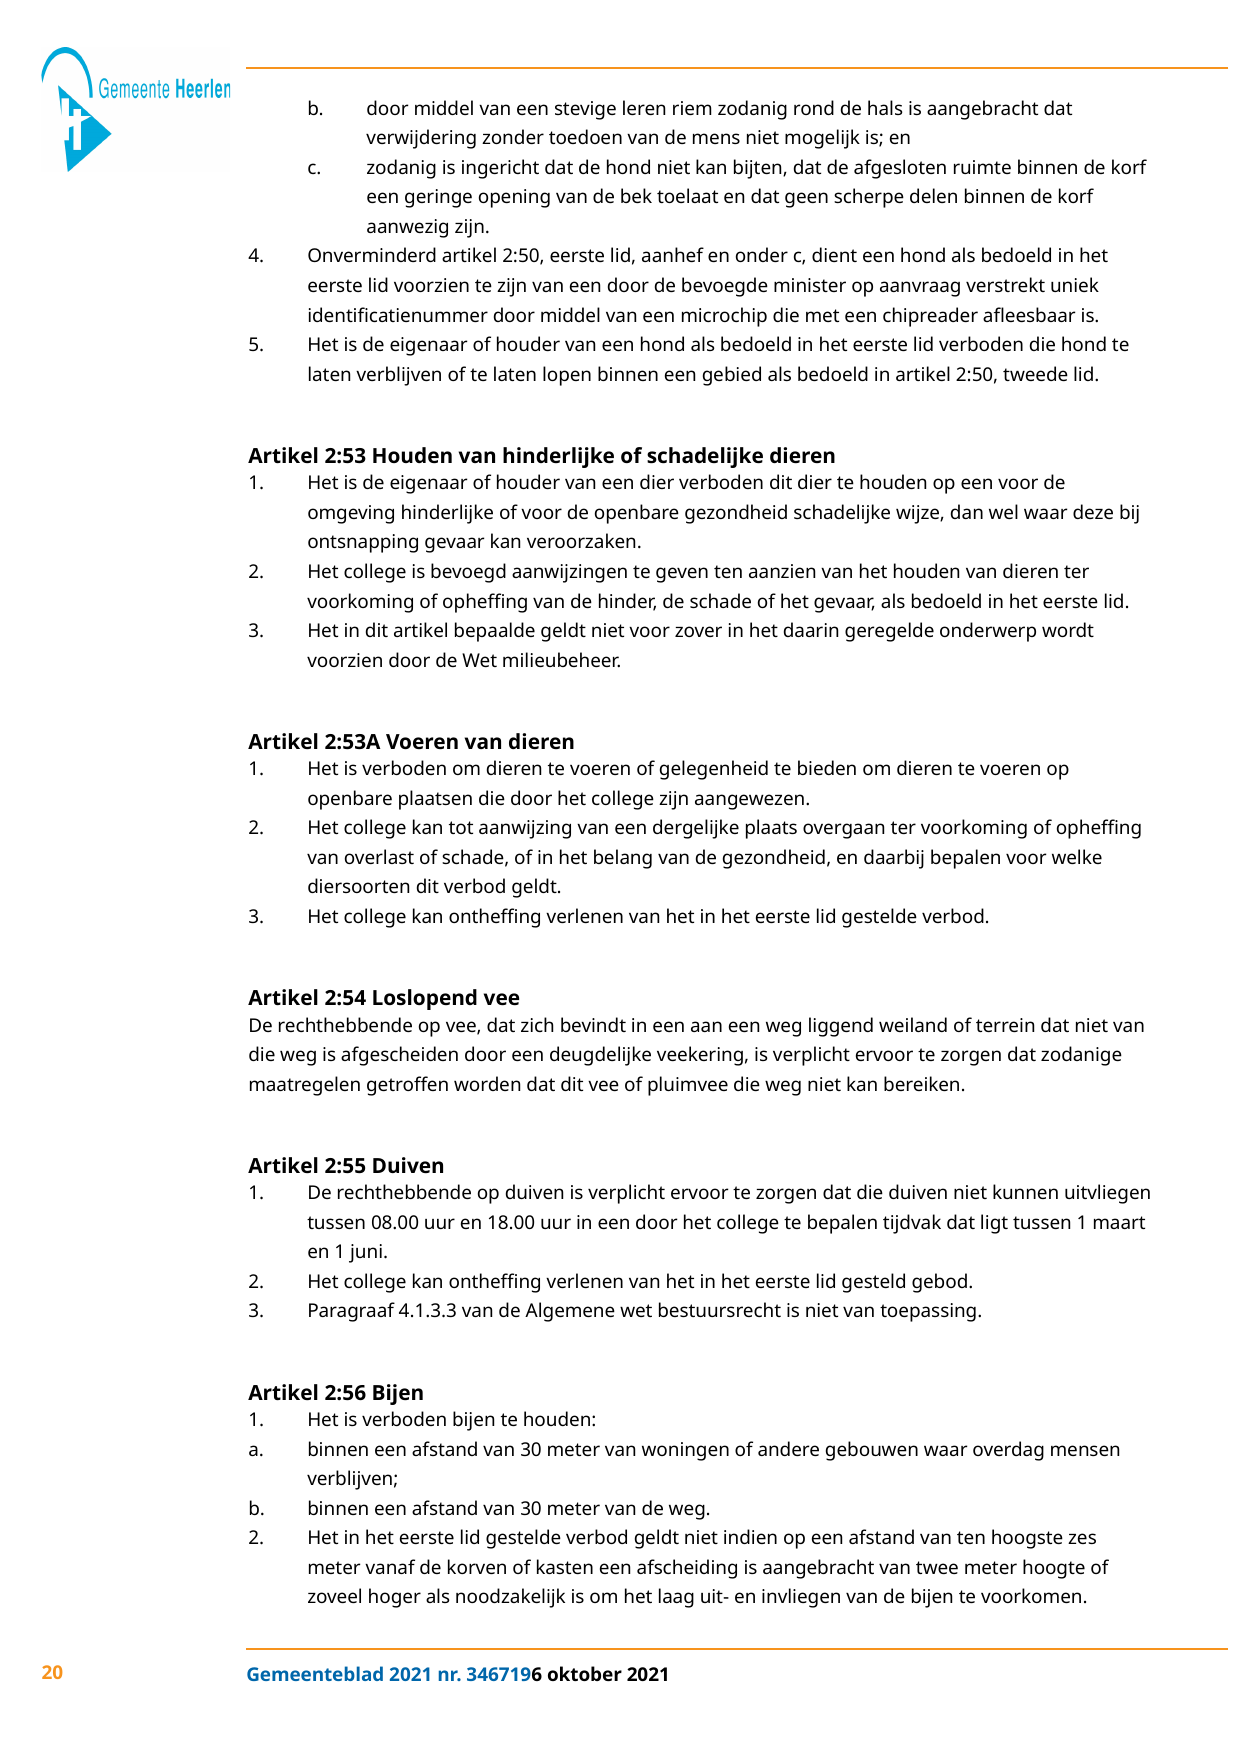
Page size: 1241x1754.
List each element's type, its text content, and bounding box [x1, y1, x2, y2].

list binnen een afstand van 30 meter van woningen of andere gebouwen waar overdag mensen verblijven; [248, 1436, 1152, 1491]
list Het college kan ontheffing verlenen van het in het eerste lid gesteld gebod. [248, 1268, 1152, 1294]
list Het college kan ontheffing verlenen van het in het eerste lid gestelde verbod. [248, 903, 1152, 929]
list Het college is bevoegd aanwijzingen te geven ten aanzien van het houden van dieren ter voorkoming of opheffing van de hinder, de schade of het gevaar, als bedoeld in het eerste lid. [248, 558, 1152, 613]
list Paragraaf 4.1.3.3 van de Algemene wet bestuursrecht is niet van toepassing. [248, 1298, 1152, 1323]
list Het is verboden bijen te houden: [248, 1406, 1152, 1432]
list Het is verboden om dieren te voeren of gelegenheid te bieden om dieren te voeren op openbare plaatsen die door het college zijn aangewezen. [248, 755, 1152, 811]
list zodanig is ingericht dat de hond niet kan bijten, dat de afgesloten ruimte binnen de korf een geringe opening van de bek toelaat en dat geen scherpe delen binnen de korf aanwezig zijn. [307, 154, 1152, 239]
text Artikel 2:53A Voeren van dieren [248, 727, 1152, 755]
text Artikel 2:55 Duiven [248, 1151, 1152, 1179]
list Het is de eigenaar of houder van een dier verboden dit dier te houden op een voor de omgeving hinderlijke of voor de openbare gezondheid schadelijke wijze, dan wel waar deze bij ontsnapping gevaar kan veroorzaken. [248, 469, 1152, 554]
text Artikel 2:54 Loslopend vee [248, 983, 1152, 1012]
list door middel van een stevige leren riem zodanig rond de hals is aangebracht dat verwijdering zonder toedoen van de mens niet mogelijk is; en [307, 95, 1152, 150]
text Artikel 2:56 Bijen [248, 1378, 1152, 1406]
text Artikel 2:53 Houden van hinderlijke of schadelijke dieren [248, 441, 1152, 469]
list Het college kan tot aanwijzing van een dergelijke plaats overgaan ter voorkoming of opheffing van overlast of schade, of in het belang van de gezondheid, en daarbij bepalen voor welke diersoorten dit verbod geldt. [248, 814, 1152, 899]
list De rechthebbende op duiven is verplicht ervoor te zorgen dat die duiven niet kunnen uitvliegen tussen 08.00 uur en 18.00 uur in een door het college te bepalen tijdvak dat ligt tussen 1 maart en 1 juni. [248, 1179, 1152, 1264]
list Het in het eerste lid gestelde verbod geldt niet indien op een afstand van ten hoogste zes meter vanaf de korven of kasten een afscheiding is aangebracht van twee meter hoogte of zoveel hoger als noodzakelijk is om het laag uit- en invliegen van de bijen te voorkomen. [248, 1524, 1152, 1609]
list Onverminderd artikel 2:50, eerste lid, aanhef en onder c, dient een hond als bedoeld in het eerste lid voorzien te zijn van een door de bevoegde minister op aanvraag verstrekt uniek identificatienummer door middel van een microchip die met een chipreader afleesbaar is. [248, 243, 1152, 328]
list binnen een afstand van 30 meter van de weg. [248, 1495, 1152, 1521]
list Het in dit artikel bepaalde geldt niet voor zover in het daarin geregelde onderwerp wordt voorzien door de Wet milieubeheer. [248, 617, 1152, 673]
picture [41, 47, 231, 172]
picture [41, 47, 59, 70]
list Het is de eigenaar of houder van een hond als bedoeld in het eerste lid verboden die hond te laten verblijven of te laten lopen binnen een gebied als bedoeld in artikel 2:50, tweede lid. [248, 331, 1152, 387]
text De rechthebbende op vee, dat zich bevindt in een aan een weg liggend weiland of terrein dat niet van die weg is afgescheiden door een deugdelijke veekering, is verplicht ervoor te zorgen dat zodanige maatregelen getroffen worden dat dit vee of pluimvee die weg niet kan bereiken. [248, 1012, 1152, 1097]
